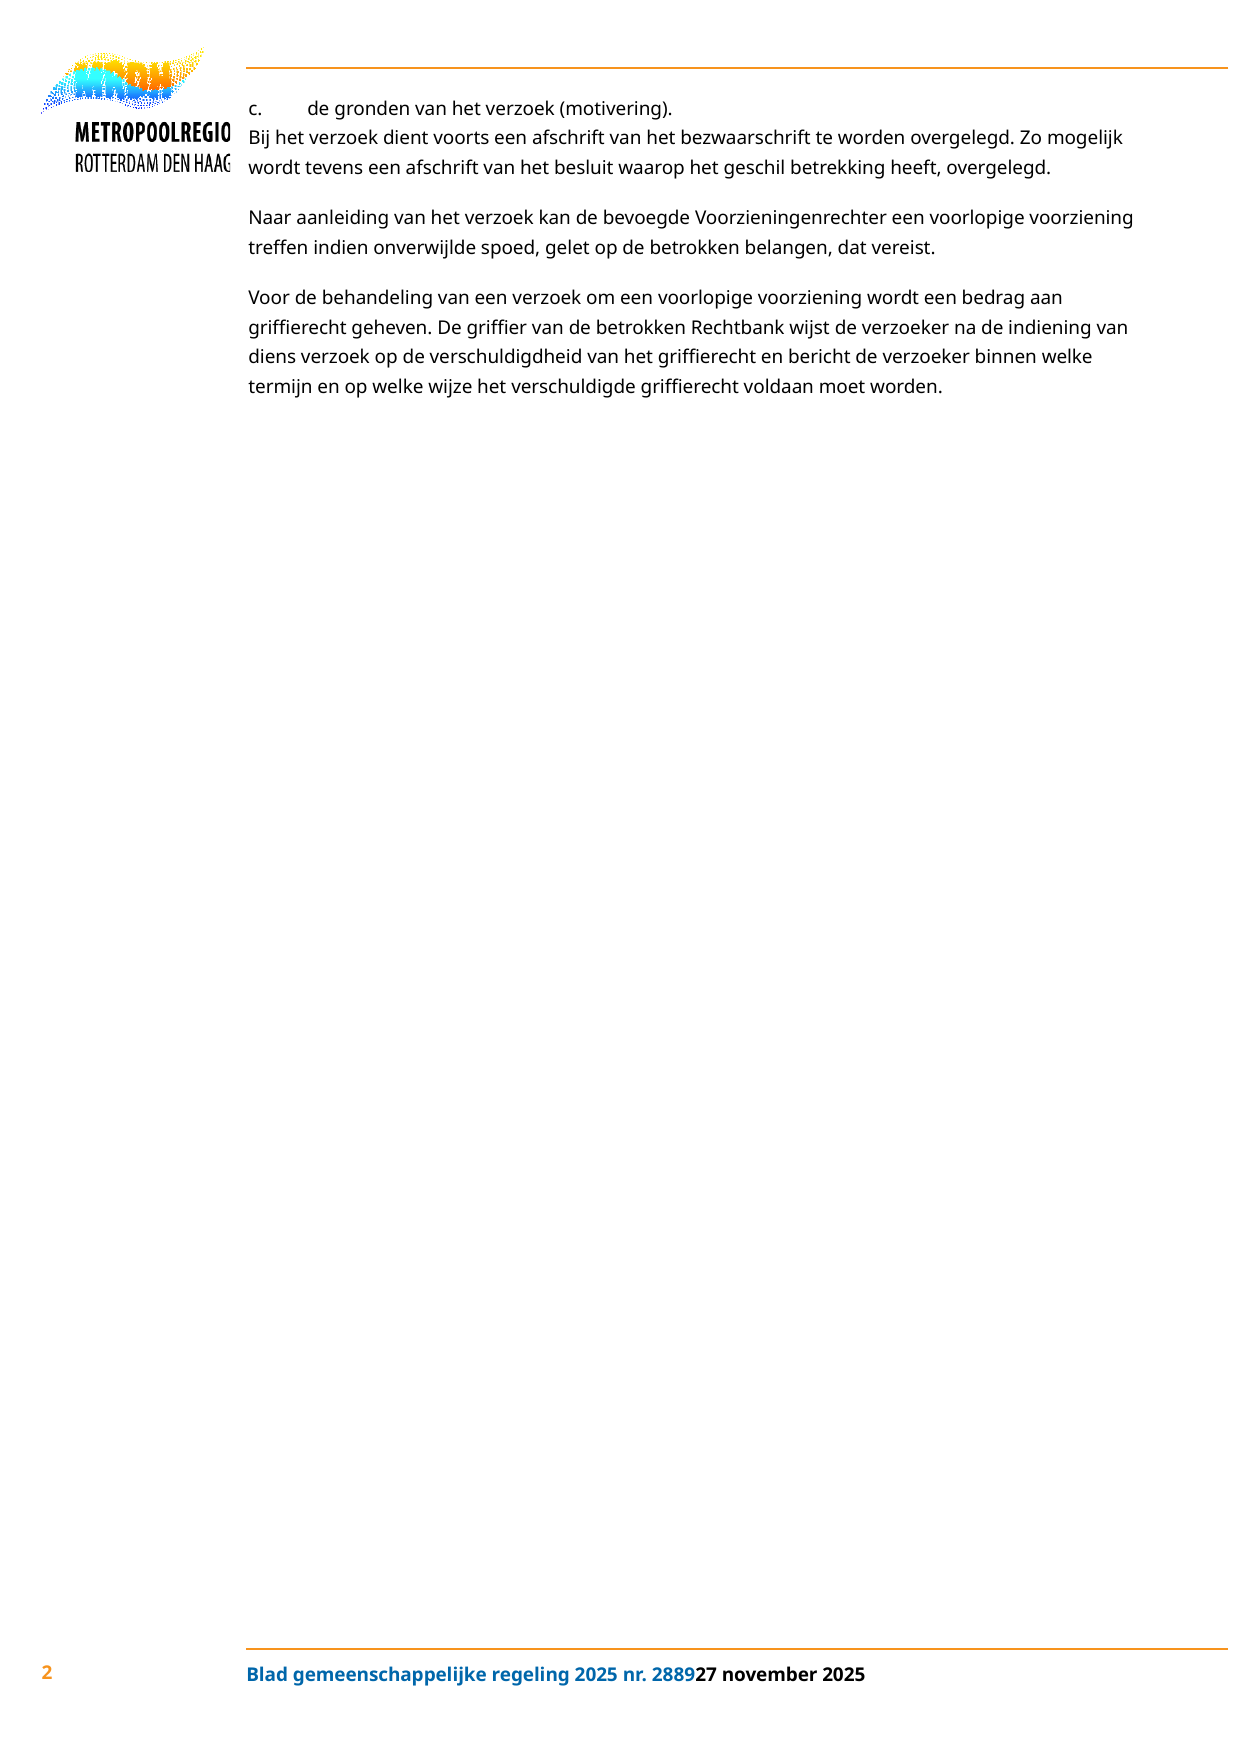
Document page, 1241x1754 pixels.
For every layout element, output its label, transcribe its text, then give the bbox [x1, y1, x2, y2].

text Bij het verzoek dient voorts een afschrift van het bezwaarschrift te worden overgelegd. Zo mogelijk wordt tevens een afschrift van het besluit waarop het geschil betrekking heeft, overgelegd. [248, 124, 1152, 180]
list de gronden van het verzoek (motivering). [248, 95, 1152, 121]
text Voor de behandeling van een verzoek om een voorlopige voorziening wordt een bedrag aan griffierecht geheven. De griffier van de betrokken Rechtbank wijst de verzoeker na de indiening van diens verzoek op de verschuldigdheid van het griffierecht en bericht de verzoeker binnen welke termijn en op welke wijze het verschuldigde griffierecht voldaan moet worden. [248, 284, 1152, 399]
picture [41, 47, 231, 172]
text Naar aanleiding van het verzoek kan de bevoegde Voorzieningenrechter een voorlopige voorziening treffen indien onverwijlde spoed, gelet op de betrokken belangen, dat vereist. [248, 204, 1152, 260]
